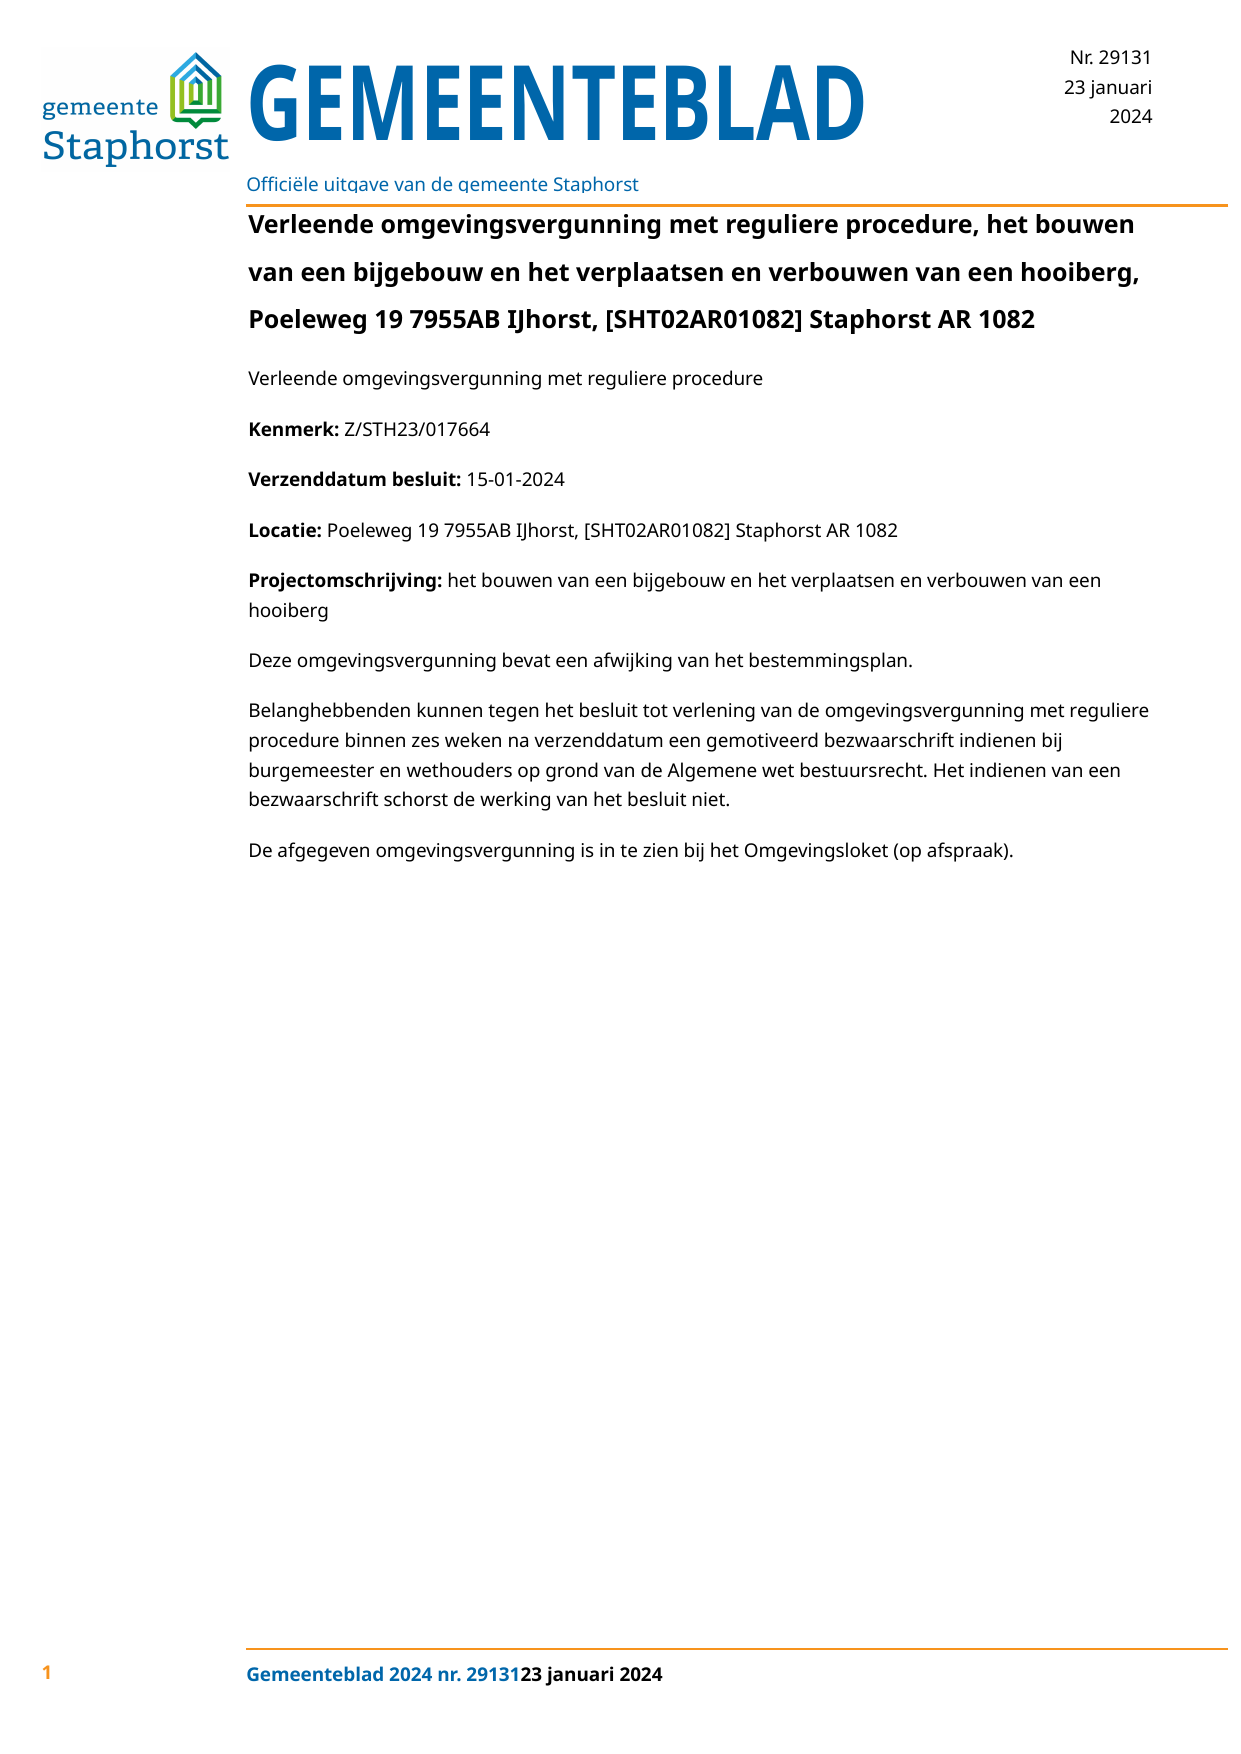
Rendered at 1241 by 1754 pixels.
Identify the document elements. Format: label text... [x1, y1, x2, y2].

picture [41, 47, 231, 172]
text Kenmerk: Z/STH23/017664 [248, 416, 1152, 442]
text Projectomschrijving: het bouwen van een bijgebouw en het verplaatsen en verbouwen van een hooiberg [248, 567, 1152, 622]
text Verleende omgevingsvergunning met reguliere procedure [248, 366, 1152, 391]
text Verleende omgevingsvergunning met reguliere procedure, het bouwen van een bijgebouw en het verplaatsen en verbouwen van een hooiberg, Poeleweg 19 7955AB IJhorst, [SHT02AR01082] Staphorst AR 1082 [248, 207, 1152, 336]
text Belanghebbenden kunnen tegen het besluit tot verlening van de omgevingsvergunning met reguliere procedure binnen zes weken na verzenddatum een gemotiveerd bezwaarschrift indienen bij burgemeester en wethouders op grond van de Algemene wet bestuursrecht. Het indienen van een bezwaarschrift schorst de werking van het besluit niet. [248, 698, 1152, 812]
text Verzenddatum besluit: 15-01-2024 [248, 466, 1152, 492]
text Deze omgevingsvergunning bevat een afwijking van het bestemmingsplan. [248, 647, 1152, 673]
text De afgegeven omgevingsvergunning is in te zien bij het Omgevingsloket (op afspraak). [248, 837, 1152, 862]
text Locatie: Poeleweg 19 7955AB IJhorst, [SHT02AR01082] Staphorst AR 1082 [248, 517, 1152, 542]
